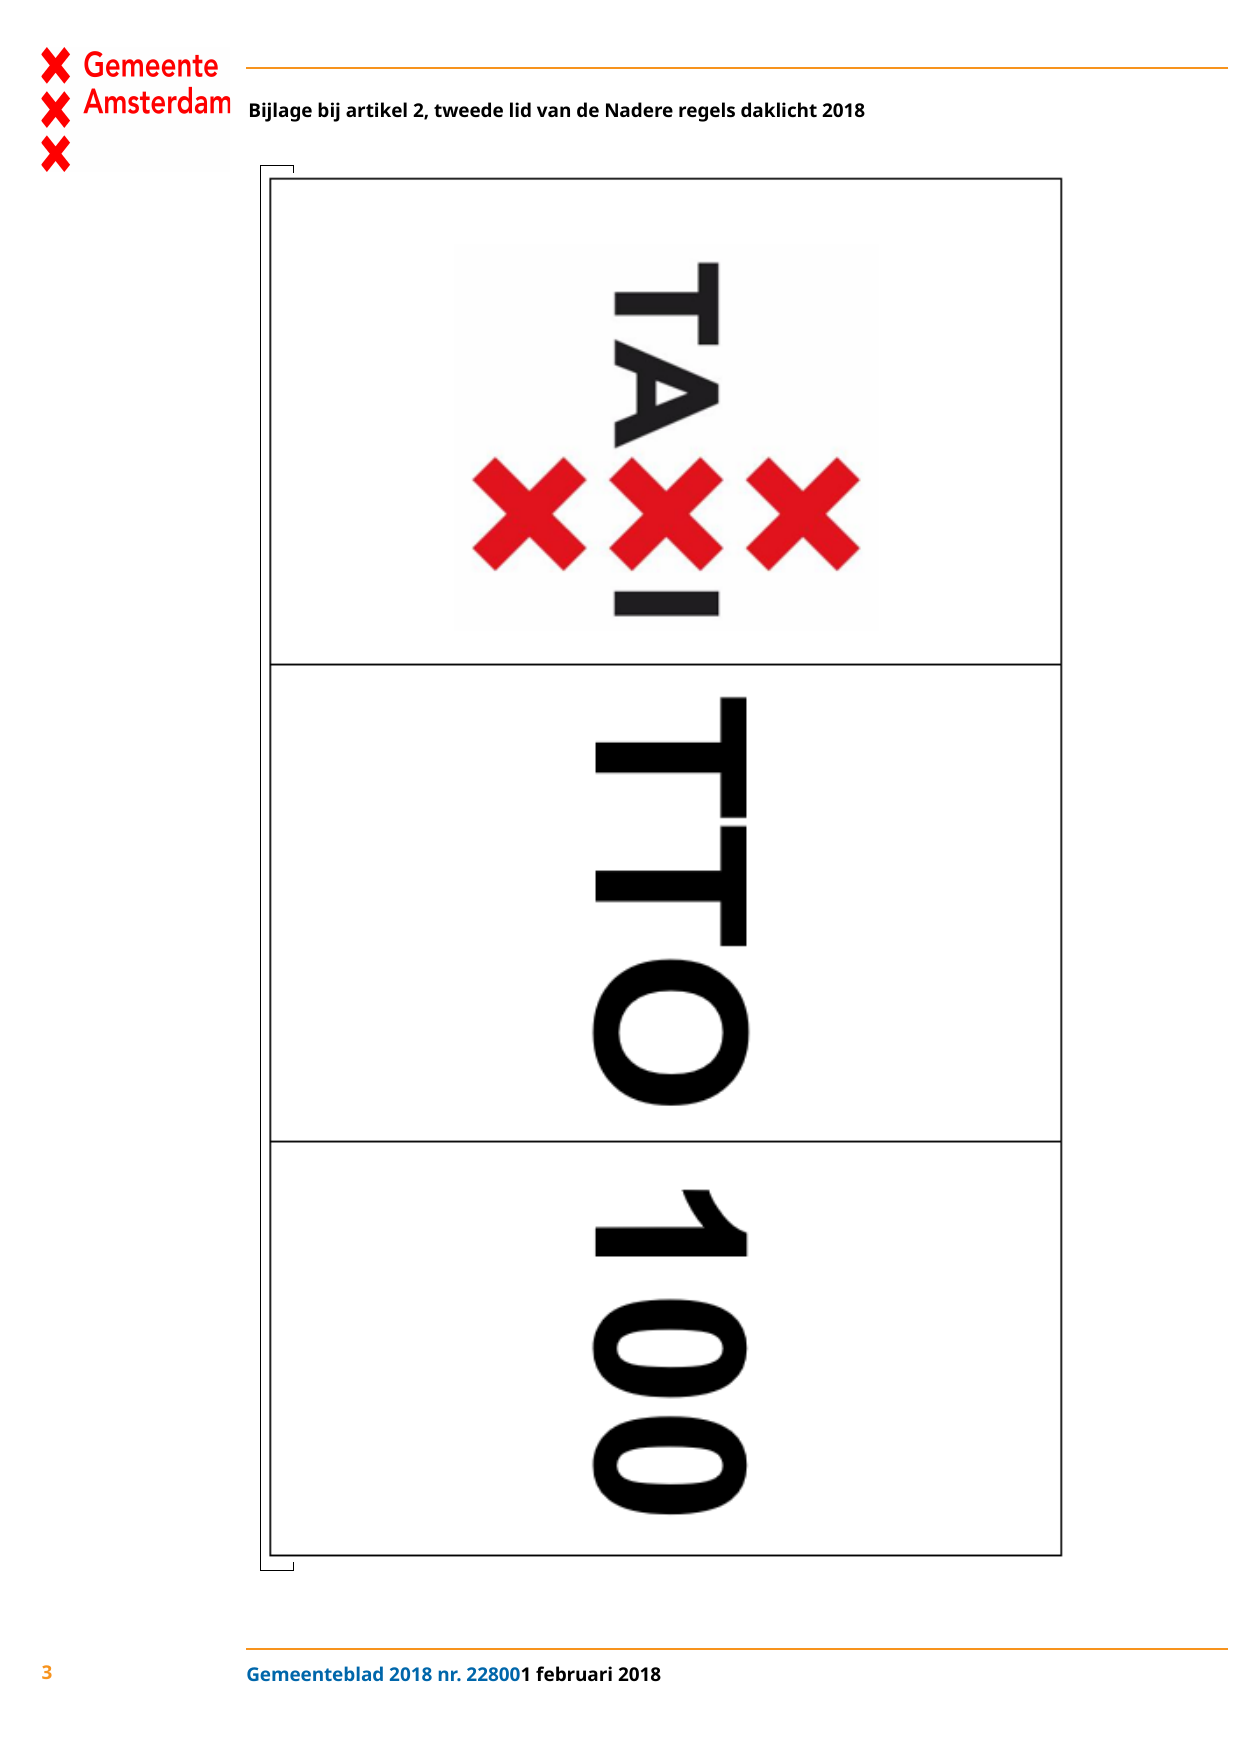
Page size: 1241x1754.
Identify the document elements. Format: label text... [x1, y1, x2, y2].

picture [268, 173, 1066, 1562]
picture [41, 47, 231, 172]
text Bijlage bij artikel 2, tweede lid van de Nadere regels daklicht 2018 [248, 95, 1152, 123]
